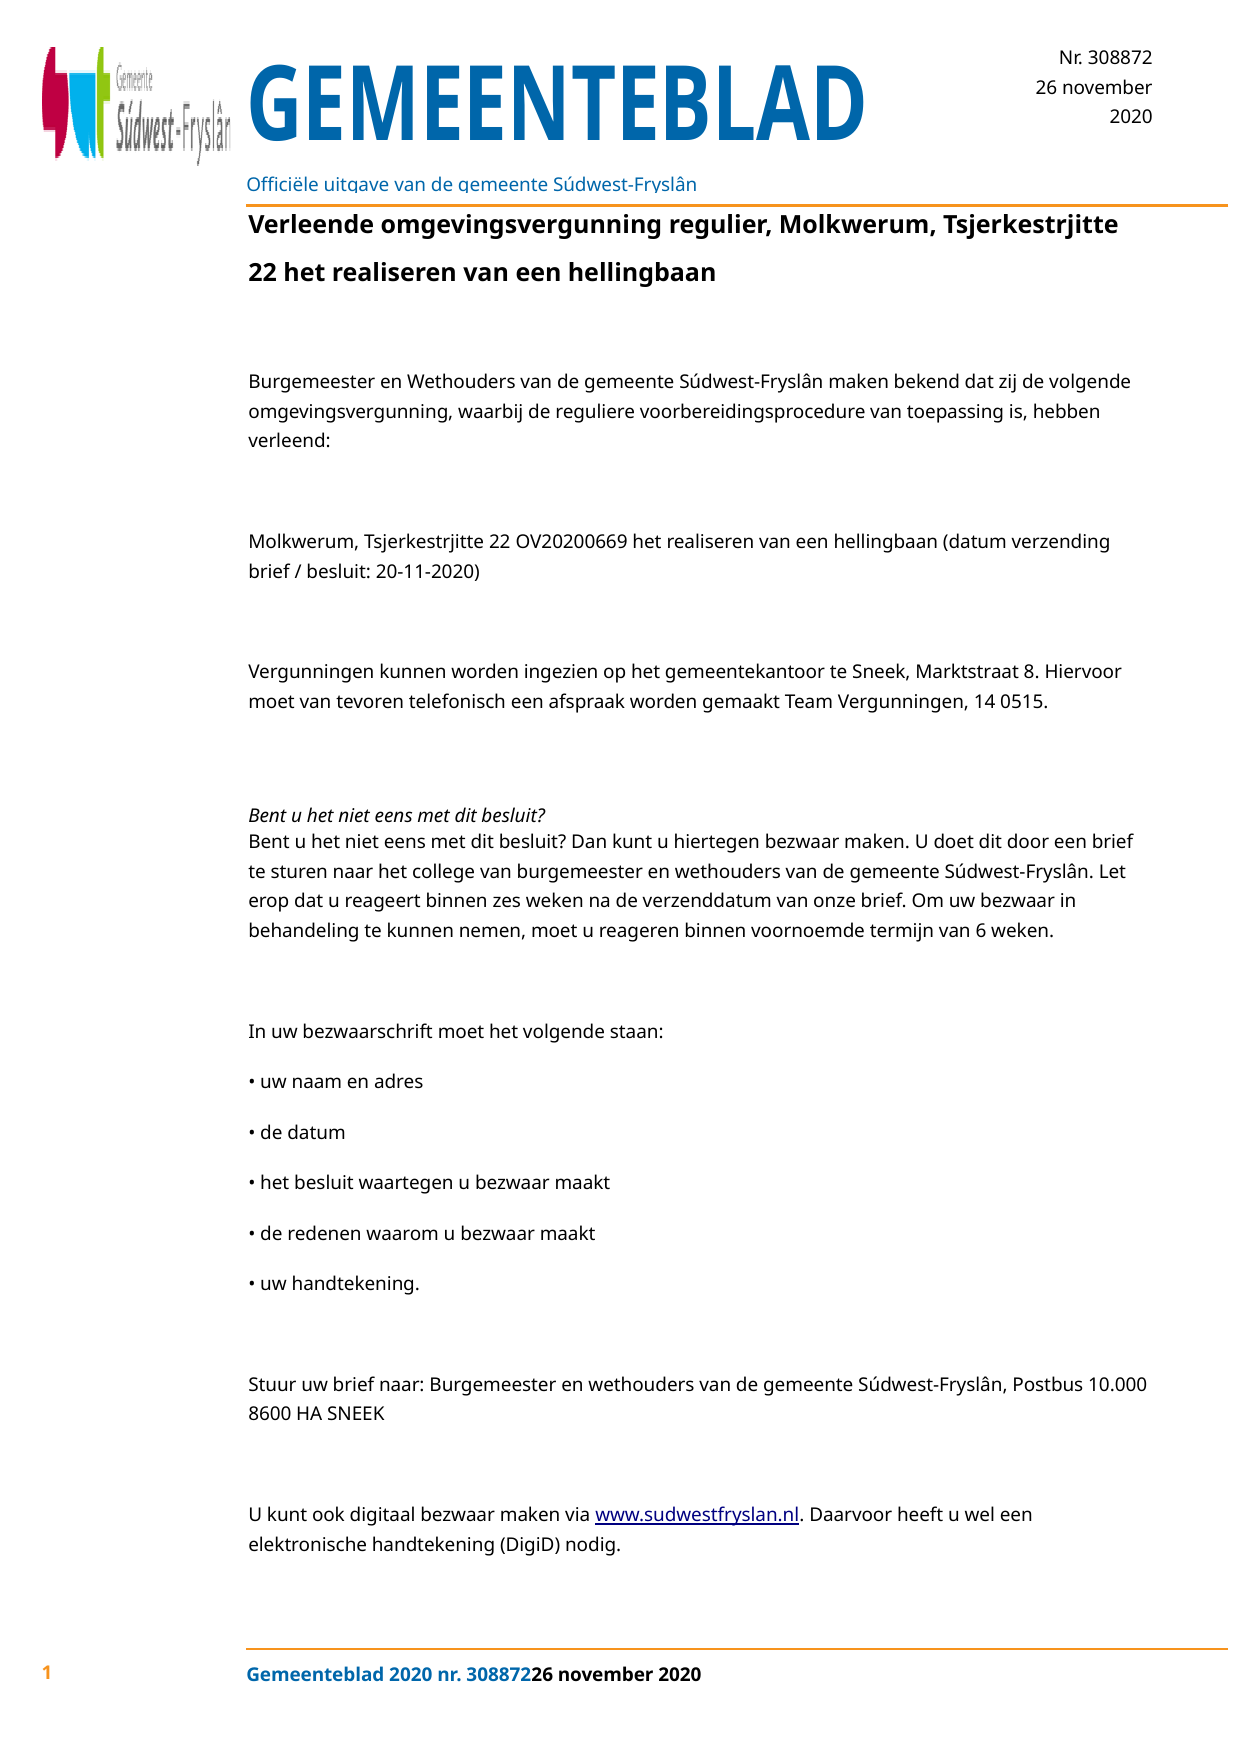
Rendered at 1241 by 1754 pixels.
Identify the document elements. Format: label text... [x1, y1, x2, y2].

text Verleende omgevingsvergunning regulier, Molkwerum, Tsjerkestrjitte 22 het realiseren van een hellingbaan [248, 207, 1152, 288]
text U kunt ook digitaal bezwaar maken via www.sudwestfryslan.nl. Daarvoor heeft u wel een elektronische handtekening (DigiD) nodig. [248, 1501, 1152, 1557]
text Bent u het niet eens met dit besluit? [248, 803, 1152, 828]
text • uw handtekening. [248, 1270, 1152, 1296]
picture [41, 47, 231, 172]
text • de redenen waarom u bezwaar maakt [248, 1220, 1152, 1245]
text • het besluit waartegen u bezwaar maakt [248, 1169, 1152, 1195]
text Bent u het niet eens met dit besluit? Dan kunt u hiertegen bezwaar maken. U doet dit door een brief te sturen naar het college van burgemeester en wethouders van de gemeente Súdwest-Fryslân. Let erop dat u reageert binnen zes weken na de verzenddatum van onze brief. Om uw bezwaar in behandeling te kunnen nemen, moet u reageren binnen voornoemde termijn van 6 weken. [248, 828, 1152, 943]
text Stuur uw brief naar: Burgemeester en wethouders van de gemeente Súdwest-Fryslân, Postbus 10.000 8600 HA SNEEK [248, 1371, 1152, 1426]
text Vergunningen kunnen worden ingezien op het gemeentekantoor te Sneek, Marktstraat 8. Hiervoor moet van tevoren telefonisch een afspraak worden gemaakt Team Vergunningen, 14 0515. [248, 659, 1152, 714]
text • uw naam en adres [248, 1068, 1152, 1094]
text Molkwerum, Tsjerkestrjitte 22 OV20200669 het realiseren van een hellingbaan (datum verzending brief / besluit: 20-11-2020) [248, 528, 1152, 584]
text In uw bezwaarschrift moet het volgende staan: [248, 1018, 1152, 1044]
text Burgemeester en Wethouders van de gemeente Súdwest-Fryslân maken bekend dat zij de volgende omgevingsvergunning, waarbij de reguliere voorbereidingsprocedure van toepassing is, hebben verleend: [248, 368, 1152, 453]
text • de datum [248, 1119, 1152, 1144]
